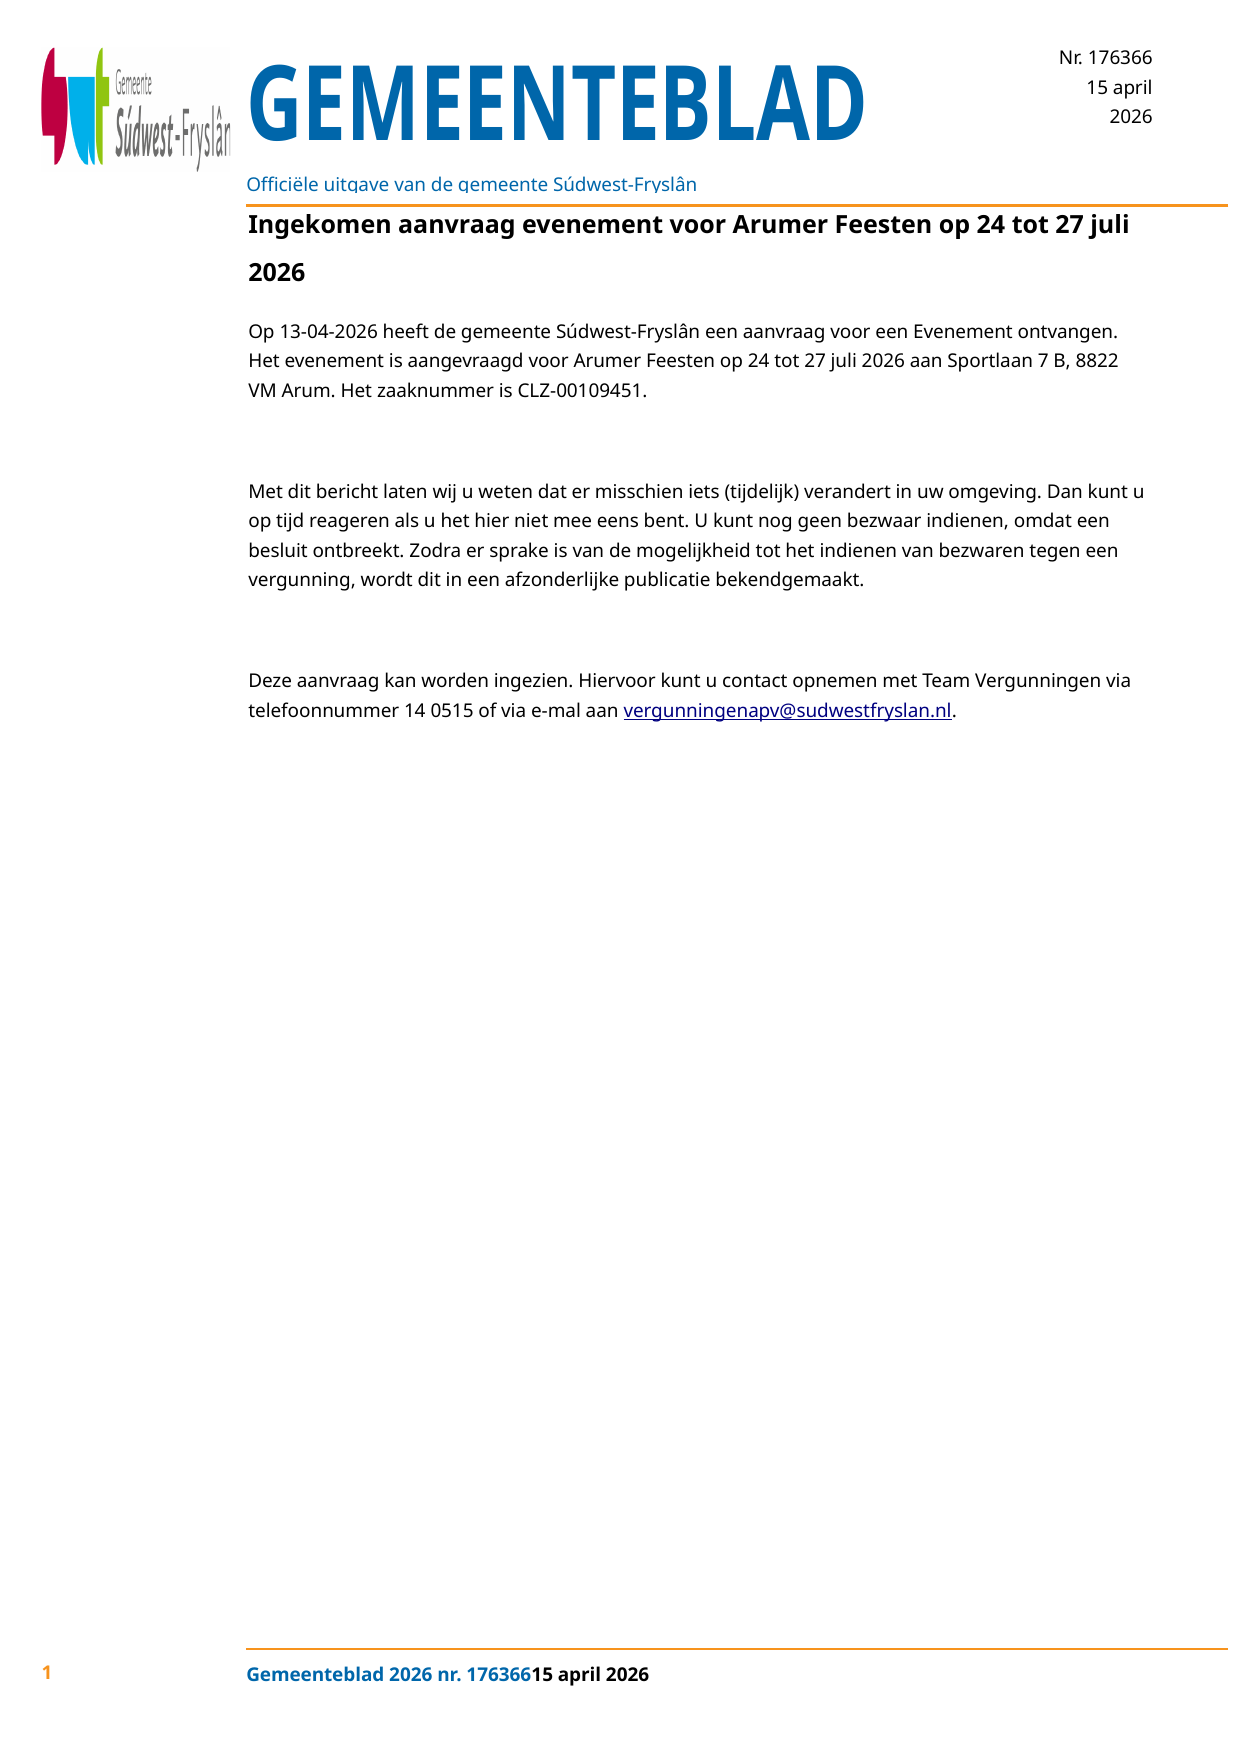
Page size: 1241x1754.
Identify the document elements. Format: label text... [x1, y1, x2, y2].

text Op 13-04-2026 heeft de gemeente Súdwest-Fryslân een aanvraag voor een Evenement ontvangen. Het evenement is aangevraagd voor Arumer Feesten op 24 tot 27 juli 2026 aan Sportlaan 7 B, 8822 VM Arum. Het zaaknummer is CLZ-00109451. [248, 318, 1152, 403]
picture [41, 47, 231, 172]
text Deze aanvraag kan worden ingezien. Hiervoor kunt u contact opnemen met Team Vergunningen via telefoonnummer 14 0515 of via e-mal aan vergunningenapv@sudwestfryslan.nl. [248, 667, 1152, 723]
text Met dit bericht laten wij u weten dat er misschien iets (tijdelijk) verandert in uw omgeving. Dan kunt u op tijd reageren als u het hier niet mee eens bent. U kunt nog geen bezwaar indienen, omdat een besluit ontbreekt. Zodra er sprake is van de mogelijkheid tot het indienen van bezwaren tegen een vergunning, wordt dit in een afzonderlijke publicatie bekendgemaakt. [248, 478, 1152, 592]
text Ingekomen aanvraag evenement voor Arumer Feesten op 24 tot 27 juli 2026 [248, 207, 1152, 288]
